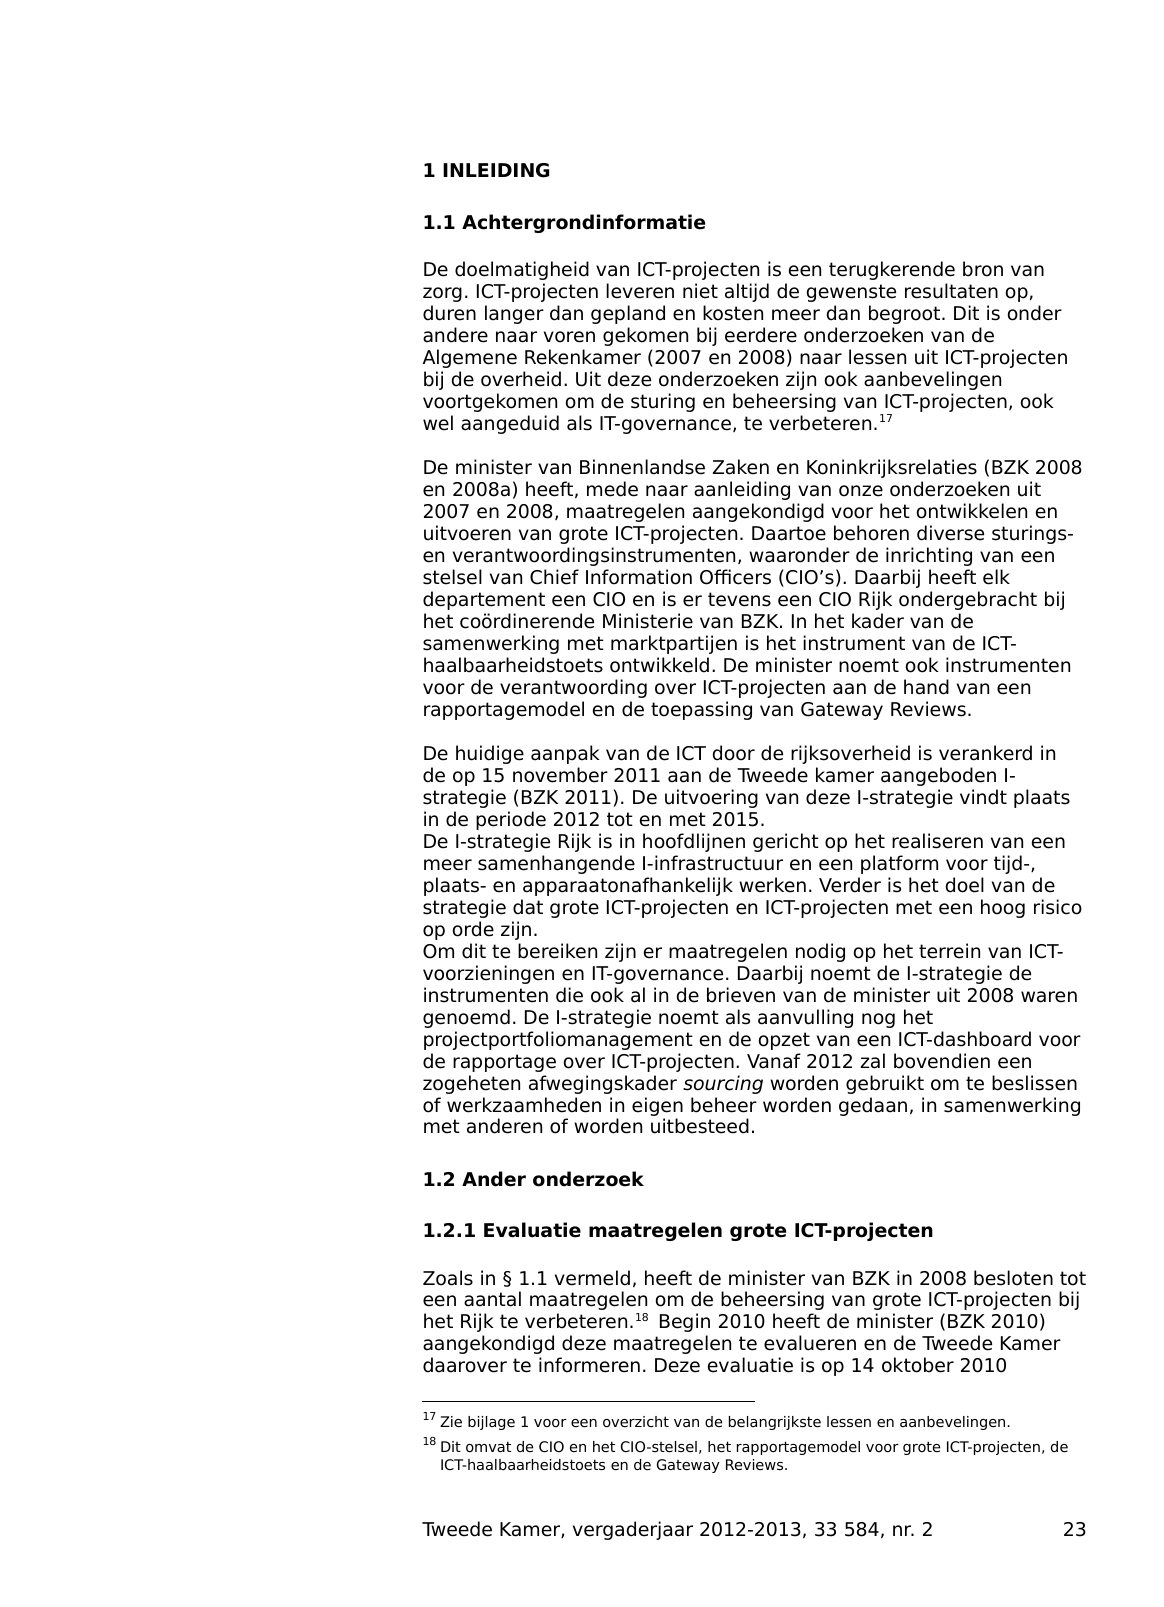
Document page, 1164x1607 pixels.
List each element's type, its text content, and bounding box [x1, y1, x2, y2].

text De minister van Binnenlandse Zaken en Koninkrijksrelaties (BZK 2008 en 2008a) heeft, mede naar aanleiding van onze onderzoeken uit 2007 en 2008, maatregelen aangekondigd voor het ontwikkelen en uitvoeren van grote ICT-projecten. Daartoe behoren diverse sturings- en verantwoordingsinstrumenten, waaronder de inrichting van een stelsel van Chief Information Officers (CIO’s). Daarbij heeft elk departement een CIO en is er tevens een CIO Rijk ondergebracht bij het coördinerende Ministerie van BZK. In het kader van de samenwerking met marktpartijen is het instrument van de ICT-haalbaarheidstoets ontwikkeld. De minister noemt ook instrumenten voor de verantwoording over ICT-projecten aan de hand van een rapportagemodel en de toepassing van Gateway Reviews. [422, 457, 1087, 721]
subtitle 1 INLEIDING [422, 160, 1087, 182]
text Zie bijlage 1 voor een overzicht van de belangrijkste lessen en aanbevelingen. [422, 1410, 1087, 1432]
subtitle 1.1 Achtergrondinformatie [422, 212, 1087, 234]
subtitle 1.2 Ander onderzoek [422, 1168, 1087, 1190]
text De doelmatigheid van ICT-projecten is een terugkerende bron van zorg. ICT-projecten leveren niet altijd de gewenste resultaten op, duren langer dan gepland en kosten meer dan begroot. Dit is onder andere naar voren gekomen bij eerdere onderzoeken van de Algemene Rekenkamer (2007 en 2008) naar lessen uit ICT-projecten bij de overheid. Uit deze onderzoeken zijn ook aanbevelingen voortgekomen om de sturing en beheersing van ICT-projecten, ook wel aangeduid als IT-governance, te verbeteren. [422, 259, 1087, 435]
text Om dit te bereiken zijn er maatregelen nodig op het terrein van ICT-voorzieningen en IT-governance. Daarbij noemt de I-strategie de instrumenten die ook al in de brieven van de minister uit 2008 waren genoemd. De I-strategie noemt als aanvulling nog het projectportfoliomanagement en de opzet van een ICT-dashboard voor de rapportage over ICT-projecten. Vanaf 2012 zal bovendien een zogeheten afwegingskader sourcing worden gebruikt om te beslissen of werkzaamheden in eigen beheer worden gedaan, in samenwerking met anderen of worden uitbesteed. [422, 941, 1087, 1138]
text Dit omvat de CIO en het CIO-stelsel, het rapportagemodel voor grote ICT-projecten, de ICT-haalbaarheidstoets en de Gateway Reviews. [422, 1435, 1087, 1474]
subtitle 1.2.1 Evaluatie maatregelen grote ICT-projecten [422, 1220, 1087, 1242]
text De I-strategie Rijk is in hoofdlijnen gericht op het realiseren van een meer samenhangende I-infrastructuur en een platform voor tijd-, plaats- en apparaatonafhankelijk werken. Verder is het doel van de strategie dat grote ICT-projecten en ICT-projecten met een hoog risico op orde zijn. [422, 831, 1087, 941]
text De huidige aanpak van de ICT door de rijksoverheid is verankerd in de op 15 november 2011 aan de Tweede kamer aangeboden I-strategie (BZK 2011). De uitvoering van deze I-strategie vindt plaats in de periode 2012 tot en met 2015. [422, 743, 1087, 831]
text Zoals in § 1.1 vermeld, heeft de minister van BZK in 2008 besloten tot een aantal maatregelen om de beheersing van grote ICT-projecten bij het Rijk te verbeteren. Begin 2010 heeft de minister (BZK 2010) aangekondigd deze maatregelen te evalueren en de Tweede Kamer daarover te informeren. Deze evaluatie is op 14 oktober 2010 [422, 1267, 1087, 1377]
